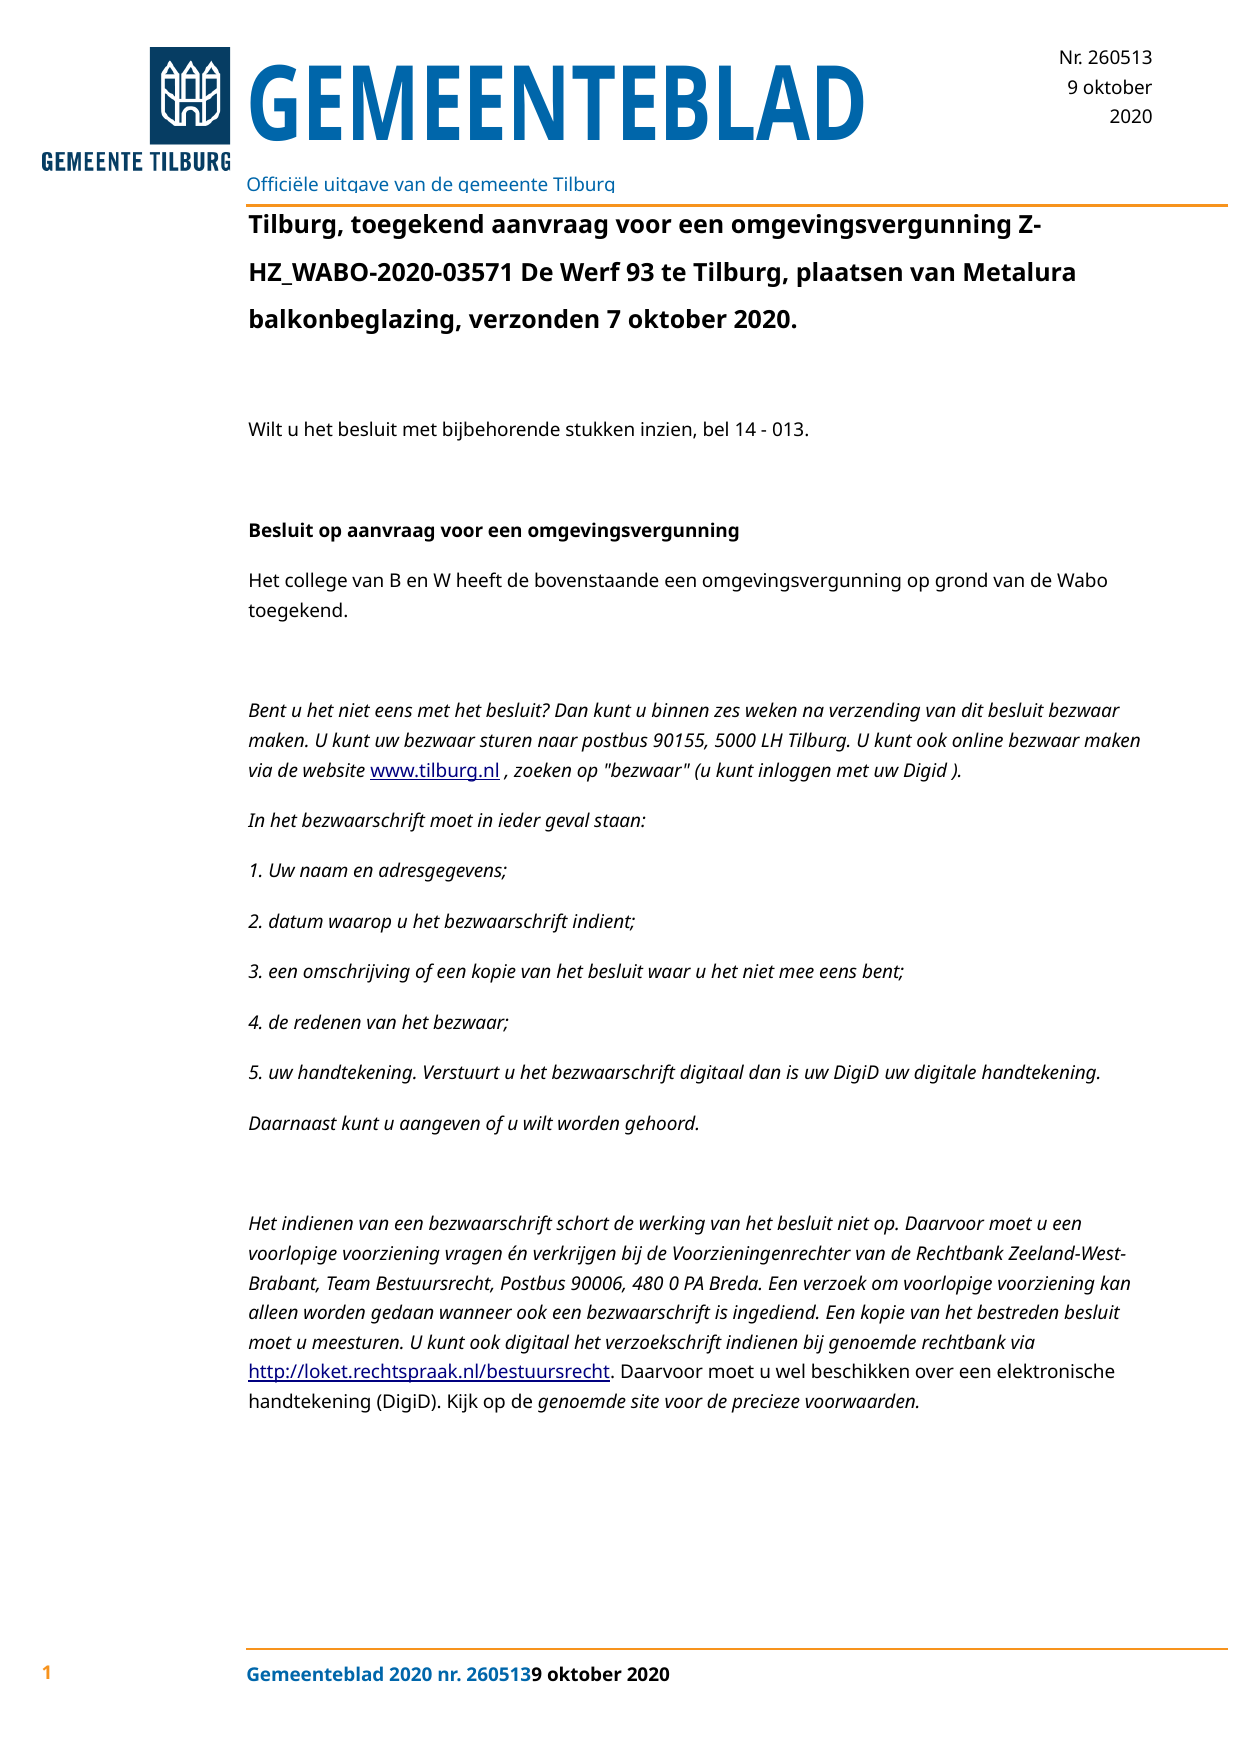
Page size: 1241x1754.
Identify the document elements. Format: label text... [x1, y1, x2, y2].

text Besluit op aanvraag voor een omgevingsvergunning [248, 517, 1152, 542]
text Wilt u het besluit met bijbehorende stukken inzien, bel 14 - 013. [248, 416, 1152, 442]
picture [41, 47, 231, 172]
text Het college van B en W heeft de bovenstaande een omgevingsvergunning op grond van de Wabo toegekend. [248, 567, 1152, 622]
text 5. uw handtekening. Verstuurt u het bezwaarschrift digitaal dan is uw DigiD uw digitale handtekening. [248, 1059, 1152, 1085]
text 4. de redenen van het bezwaar; [248, 1009, 1152, 1034]
text Het indienen van een bezwaarschrift schort de werking van het besluit niet op. Daarvoor moet u een voorlopige voorziening vragen én verkrijgen bij de Voorzieningenrechter van de Rechtbank Zeeland-West-Brabant, Team Bestuursrecht, Postbus 90006, 480 0 PA Breda. Een verzoek om voorlopige voorziening kan alleen worden gedaan wanneer ook een bezwaarschrift is ingediend. Een kopie van het bestreden besluit moet u meesturen. U kunt ook digitaal het verzoekschrift indienen bij genoemde rechtbank via http://loket.rechtspraak.nl/bestuursrecht. Daarvoor moet u wel beschikken over een elektronische handtekening (DigiD). Kijk op de genoemde site voor de precieze voorwaarden. [248, 1211, 1152, 1414]
text Tilburg, toegekend aanvraag voor een omgevingsvergunning Z-HZ_WABO-2020-03571 De Werf 93 te Tilburg, plaatsen van Metalura balkonbeglazing, verzonden 7 oktober 2020. [248, 207, 1152, 336]
text 3. een omschrijving of een kopie van het besluit waar u het niet mee eens bent; [248, 958, 1152, 984]
text 2. datum waarop u het bezwaarschrift indient; [248, 908, 1152, 934]
text Daarnaast kunt u aangeven of u wilt worden gehoord. [248, 1110, 1152, 1135]
text In het bezwaarschrift moet in ieder geval staan: [248, 807, 1152, 833]
text Bent u het niet eens met het besluit? Dan kunt u binnen zes weken na verzending van dit besluit bezwaar maken. U kunt uw bezwaar sturen naar postbus 90155, 5000 LH Tilburg. U kunt ook online bezwaar maken via de website www.tilburg.nl , zoeken op "bezwaar" (u kunt inloggen met uw Digid ). [248, 698, 1152, 782]
text 1. Uw naam en adresgegevens; [248, 858, 1152, 883]
